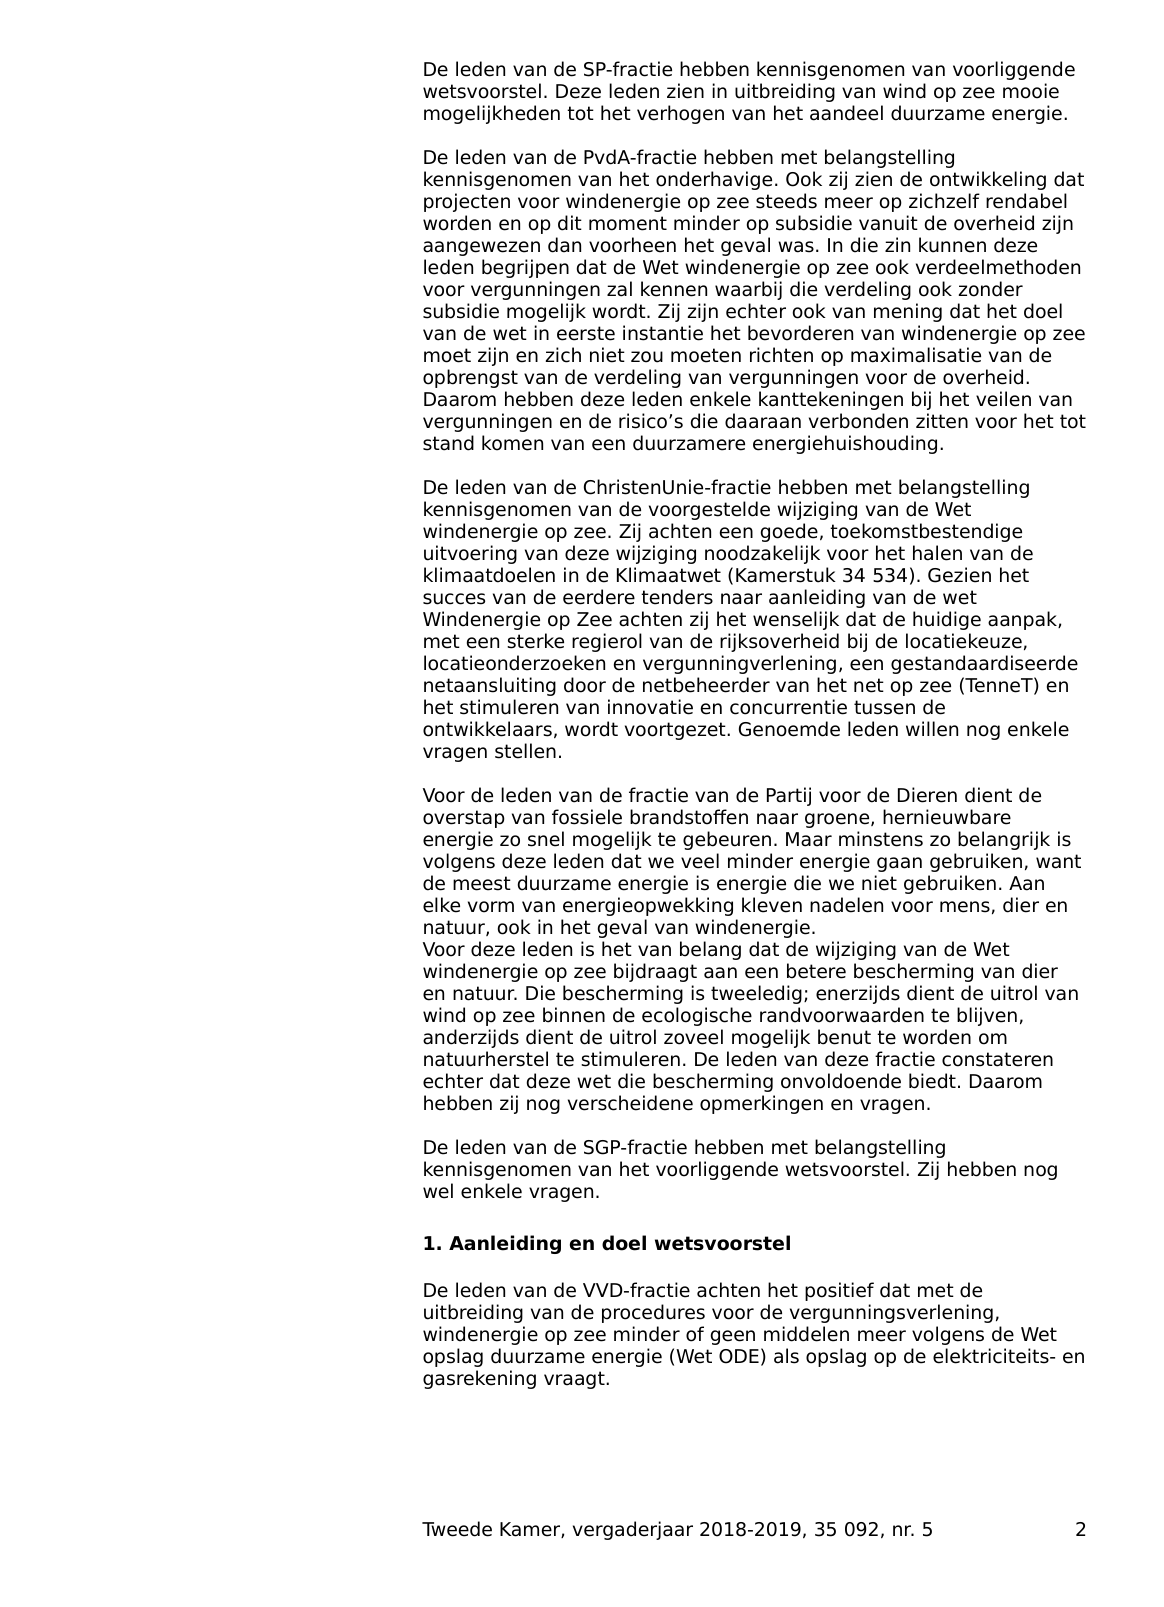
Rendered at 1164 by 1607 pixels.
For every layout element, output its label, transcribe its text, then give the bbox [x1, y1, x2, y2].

text De leden van de PvdA-fractie hebben met belangstelling kennisgenomen van het onderhavige. Ook zij zien de ontwikkeling dat projecten voor windenergie op zee steeds meer op zichzelf rendabel worden en op dit moment minder op subsidie vanuit de overheid zijn aangewezen dan voorheen het geval was. In die zin kunnen deze leden begrijpen dat de Wet windenergie op zee ook verdeelmethoden voor vergunningen zal kennen waarbij die verdeling ook zonder subsidie mogelijk wordt. Zij zijn echter ook van mening dat het doel van de wet in eerste instantie het bevorderen van windenergie op zee moet zijn en zich niet zou moeten richten op maximalisatie van de opbrengst van de verdeling van vergunningen voor de overheid. Daarom hebben deze leden enkele kanttekeningen bij het veilen van vergunningen en de risico’s die daaraan verbonden zitten voor het tot stand komen van een duurzamere energiehuishouding. [422, 147, 1087, 455]
text Voor deze leden is het van belang dat de wijziging van de Wet windenergie op zee bijdraagt aan een betere bescherming van dier en natuur. Die bescherming is tweeledig; enerzijds dient de uitrol van wind op zee binnen de ecologische randvoorwaarden te blijven, anderzijds dient de uitrol zoveel mogelijk benut te worden om natuurherstel te stimuleren. De leden van deze fractie constateren echter dat deze wet die bescherming onvoldoende biedt. Daarom hebben zij nog verscheidene opmerkingen en vragen. [422, 939, 1087, 1115]
subtitle 1. Aanleiding en doel wetsvoorstel [422, 1233, 1087, 1255]
text De leden van de VVD-fractie achten het positief dat met de uitbreiding van de procedures voor de vergunningsverlening, windenergie op zee minder of geen middelen meer volgens de Wet opslag duurzame energie (Wet ODE) als opslag op de elektriciteits- en gasrekening vraagt. [422, 1280, 1087, 1390]
text De leden van de SP-fractie hebben kennisgenomen van voorliggende wetsvoorstel. Deze leden zien in uitbreiding van wind op zee mooie mogelijkheden tot het verhogen van het aandeel duurzame energie. [422, 59, 1087, 125]
text Voor de leden van de fractie van de Partij voor de Dieren dient de overstap van fossiele brandstoffen naar groene, hernieuwbare energie zo snel mogelijk te gebeuren. Maar minstens zo belangrijk is volgens deze leden dat we veel minder energie gaan gebruiken, want de meest duurzame energie is energie die we niet gebruiken. Aan elke vorm van energieopwekking kleven nadelen voor mens, dier en natuur, ook in het geval van windenergie. [422, 785, 1087, 939]
text De leden van de ChristenUnie-fractie hebben met belangstelling kennisgenomen van de voorgestelde wijziging van de Wet windenergie op zee. Zij achten een goede, toekomstbestendige uitvoering van deze wijziging noodzakelijk voor het halen van de klimaatdoelen in de Klimaatwet (Kamerstuk 34 534). Gezien het succes van de eerdere tenders naar aanleiding van de wet Windenergie op Zee achten zij het wenselijk dat de huidige aanpak, met een sterke regierol van de rijksoverheid bij de locatiekeuze, locatieonderzoeken en vergunningverlening, een gestandaardiseerde netaansluiting door de netbeheerder van het net op zee (TenneT) en het stimuleren van innovatie en concurrentie tussen de ontwikkelaars, wordt voortgezet. Genoemde leden willen nog enkele vragen stellen. [422, 477, 1087, 763]
text De leden van de SGP-fractie hebben met belangstelling kennisgenomen van het voorliggende wetsvoorstel. Zij hebben nog wel enkele vragen. [422, 1137, 1087, 1203]
